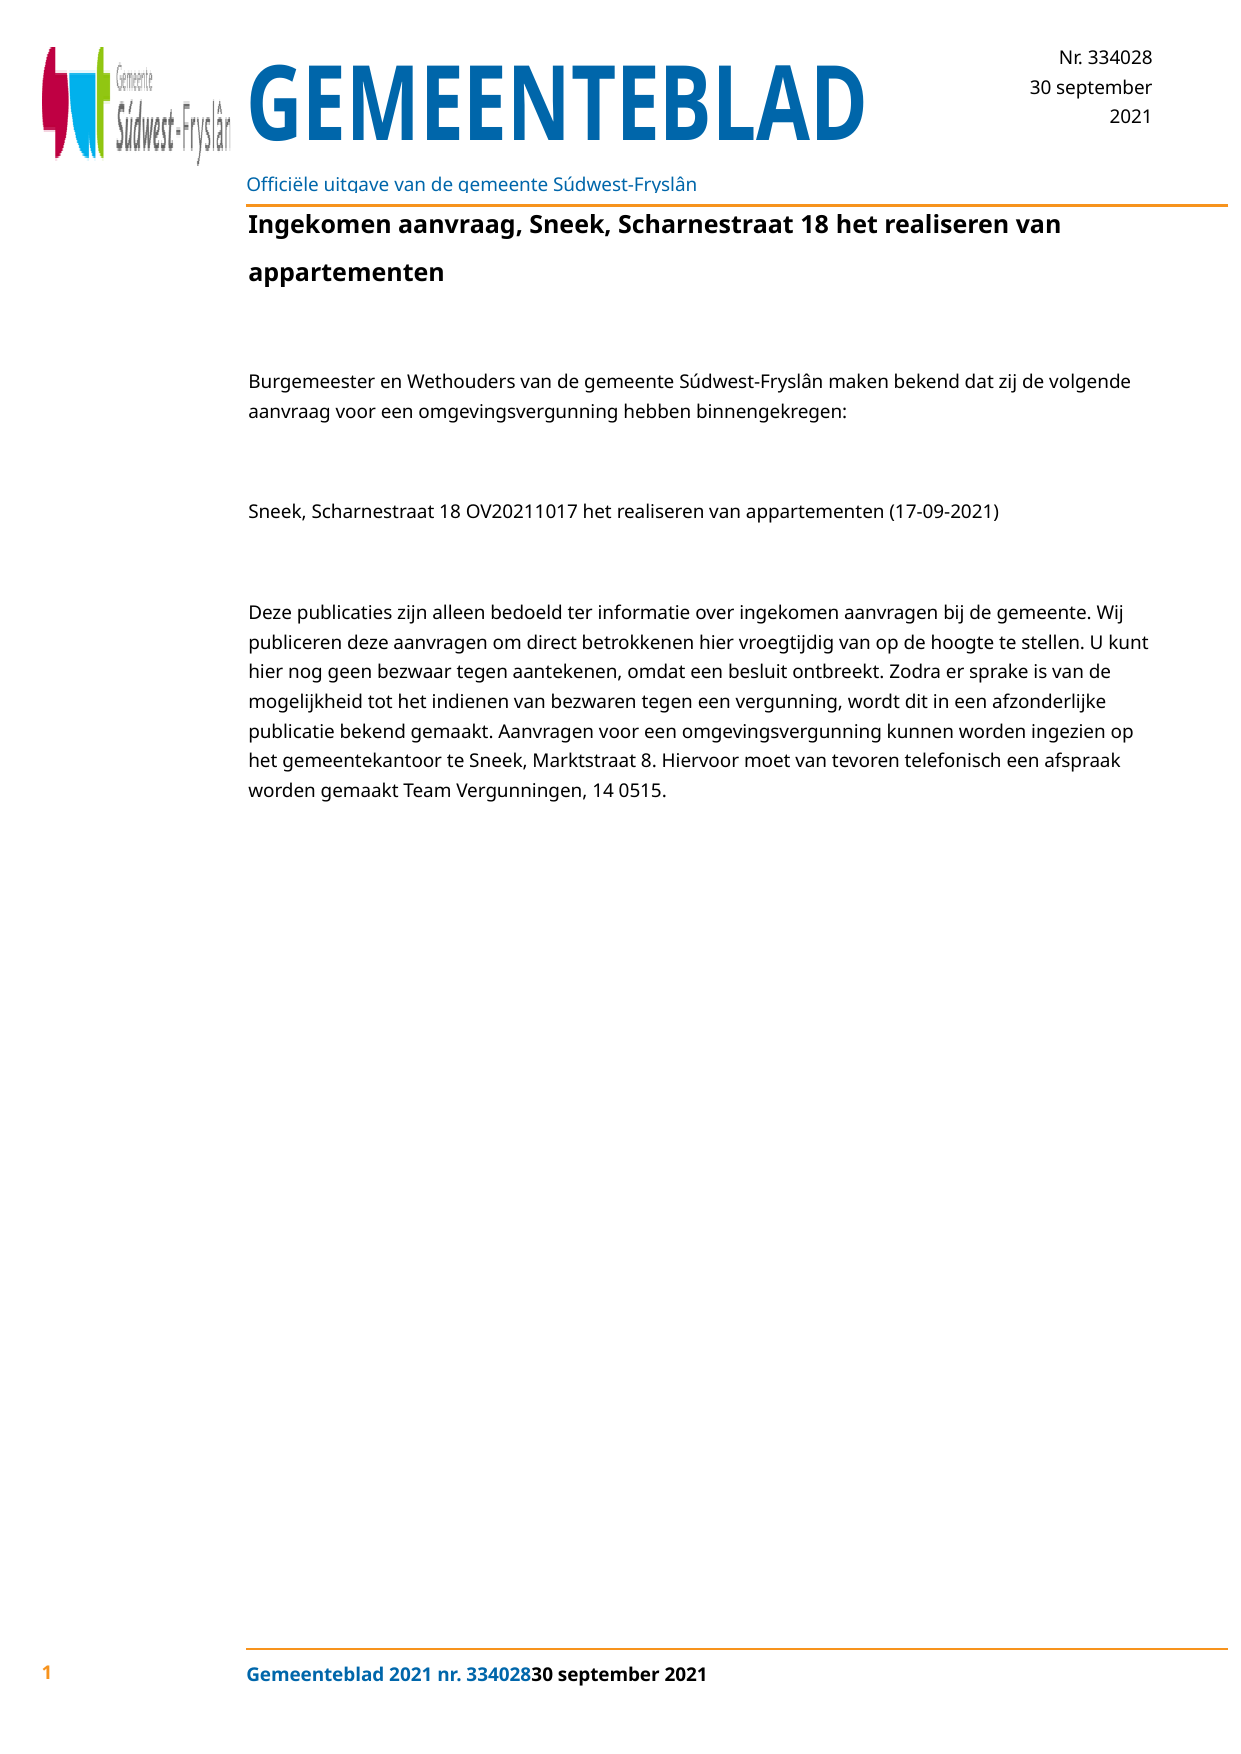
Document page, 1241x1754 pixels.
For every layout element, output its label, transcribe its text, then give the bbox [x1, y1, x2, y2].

text Deze publicaties zijn alleen bedoeld ter informatie over ingekomen aanvragen bij de gemeente. Wij publiceren deze aanvragen om direct betrokkenen hier vroegtijdig van op de hoogte te stellen. U kunt hier nog geen bezwaar tegen aantekenen, omdat een besluit ontbreekt. Zodra er sprake is van de mogelijkheid tot het indienen van bezwaren tegen een vergunning, wordt dit in een afzonderlijke publicatie bekend gemaakt. Aanvragen voor een omgevingsvergunning kunnen worden ingezien op het gemeentekantoor te Sneek, Marktstraat 8. Hiervoor moet van tevoren telefonisch een afspraak worden gemaakt Team Vergunningen, 14 0515. [248, 599, 1152, 803]
text Sneek, Scharnestraat 18 OV20211017 het realiseren van appartementen (17-09-2021) [248, 499, 1152, 524]
picture [41, 47, 231, 172]
text Ingekomen aanvraag, Sneek, Scharnestraat 18 het realiseren van appartementen [248, 207, 1152, 288]
text Burgemeester en Wethouders van de gemeente Súdwest-Fryslân maken bekend dat zij de volgende aanvraag voor een omgevingsvergunning hebben binnengekregen: [248, 368, 1152, 424]
